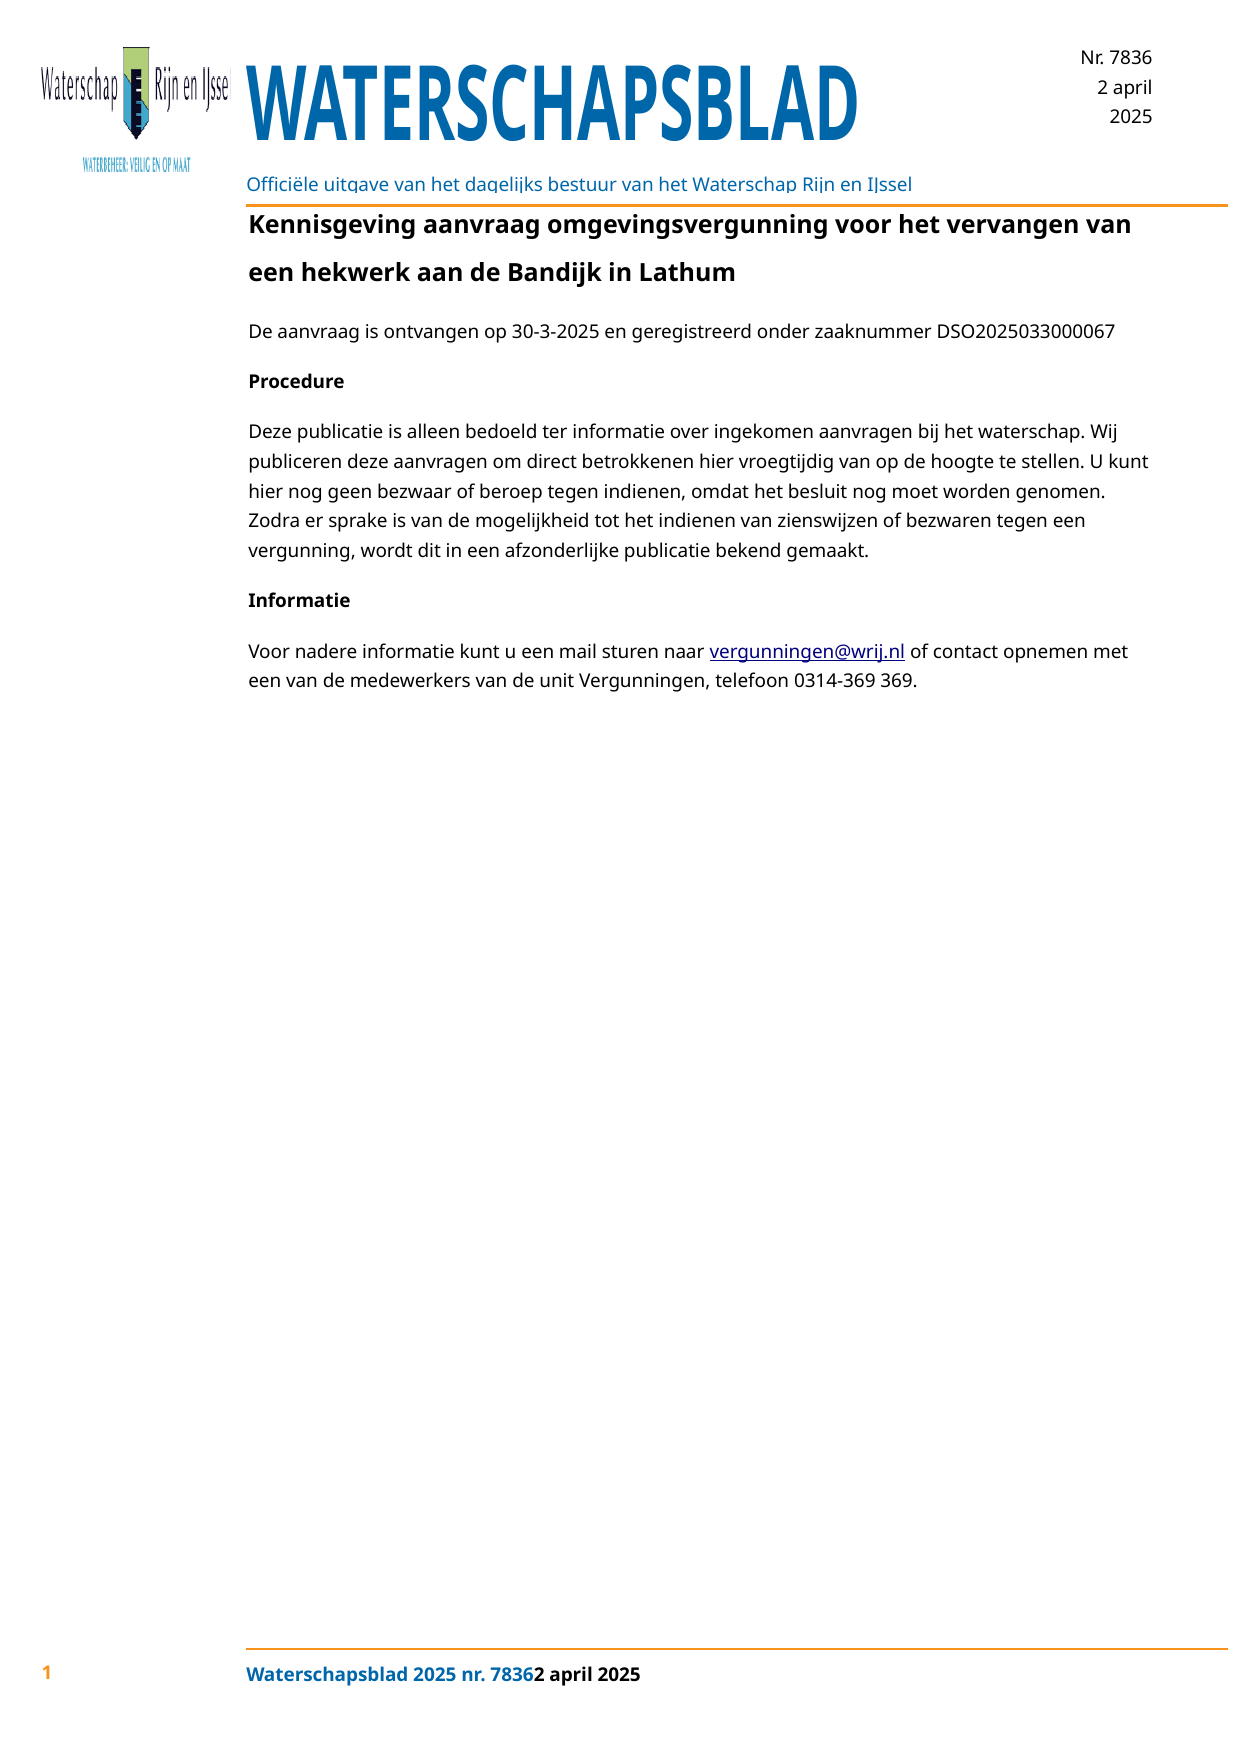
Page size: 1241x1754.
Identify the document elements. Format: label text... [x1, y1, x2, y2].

text Voor nadere informatie kunt u een mail sturen naar vergunningen@wrij.nl of contact opnemen met een van de medewerkers van de unit Vergunningen, telefoon 0314-369 369. [248, 638, 1152, 693]
text Informatie [248, 587, 1152, 613]
text Deze publicatie is alleen bedoeld ter informatie over ingekomen aanvragen bij het waterschap. Wij publiceren deze aanvragen om direct betrokkenen hier vroegtijdig van op de hoogte te stellen. U kunt hier nog geen bezwaar of beroep tegen indienen, omdat het besluit nog moet worden genomen. Zodra er sprake is van de mogelijkheid tot het indienen van zienswijzen of bezwaren tegen een vergunning, wordt dit in een afzonderlijke publicatie bekend gemaakt. [248, 419, 1152, 563]
text Kennisgeving aanvraag omgevingsvergunning voor het vervangen van een hekwerk aan de Bandijk in Lathum [248, 207, 1152, 288]
text Procedure [248, 368, 1152, 394]
picture [41, 47, 231, 172]
text De aanvraag is ontvangen op 30-3-2025 en geregistreerd onder zaaknummer DSO2025033000067 [248, 318, 1152, 344]
